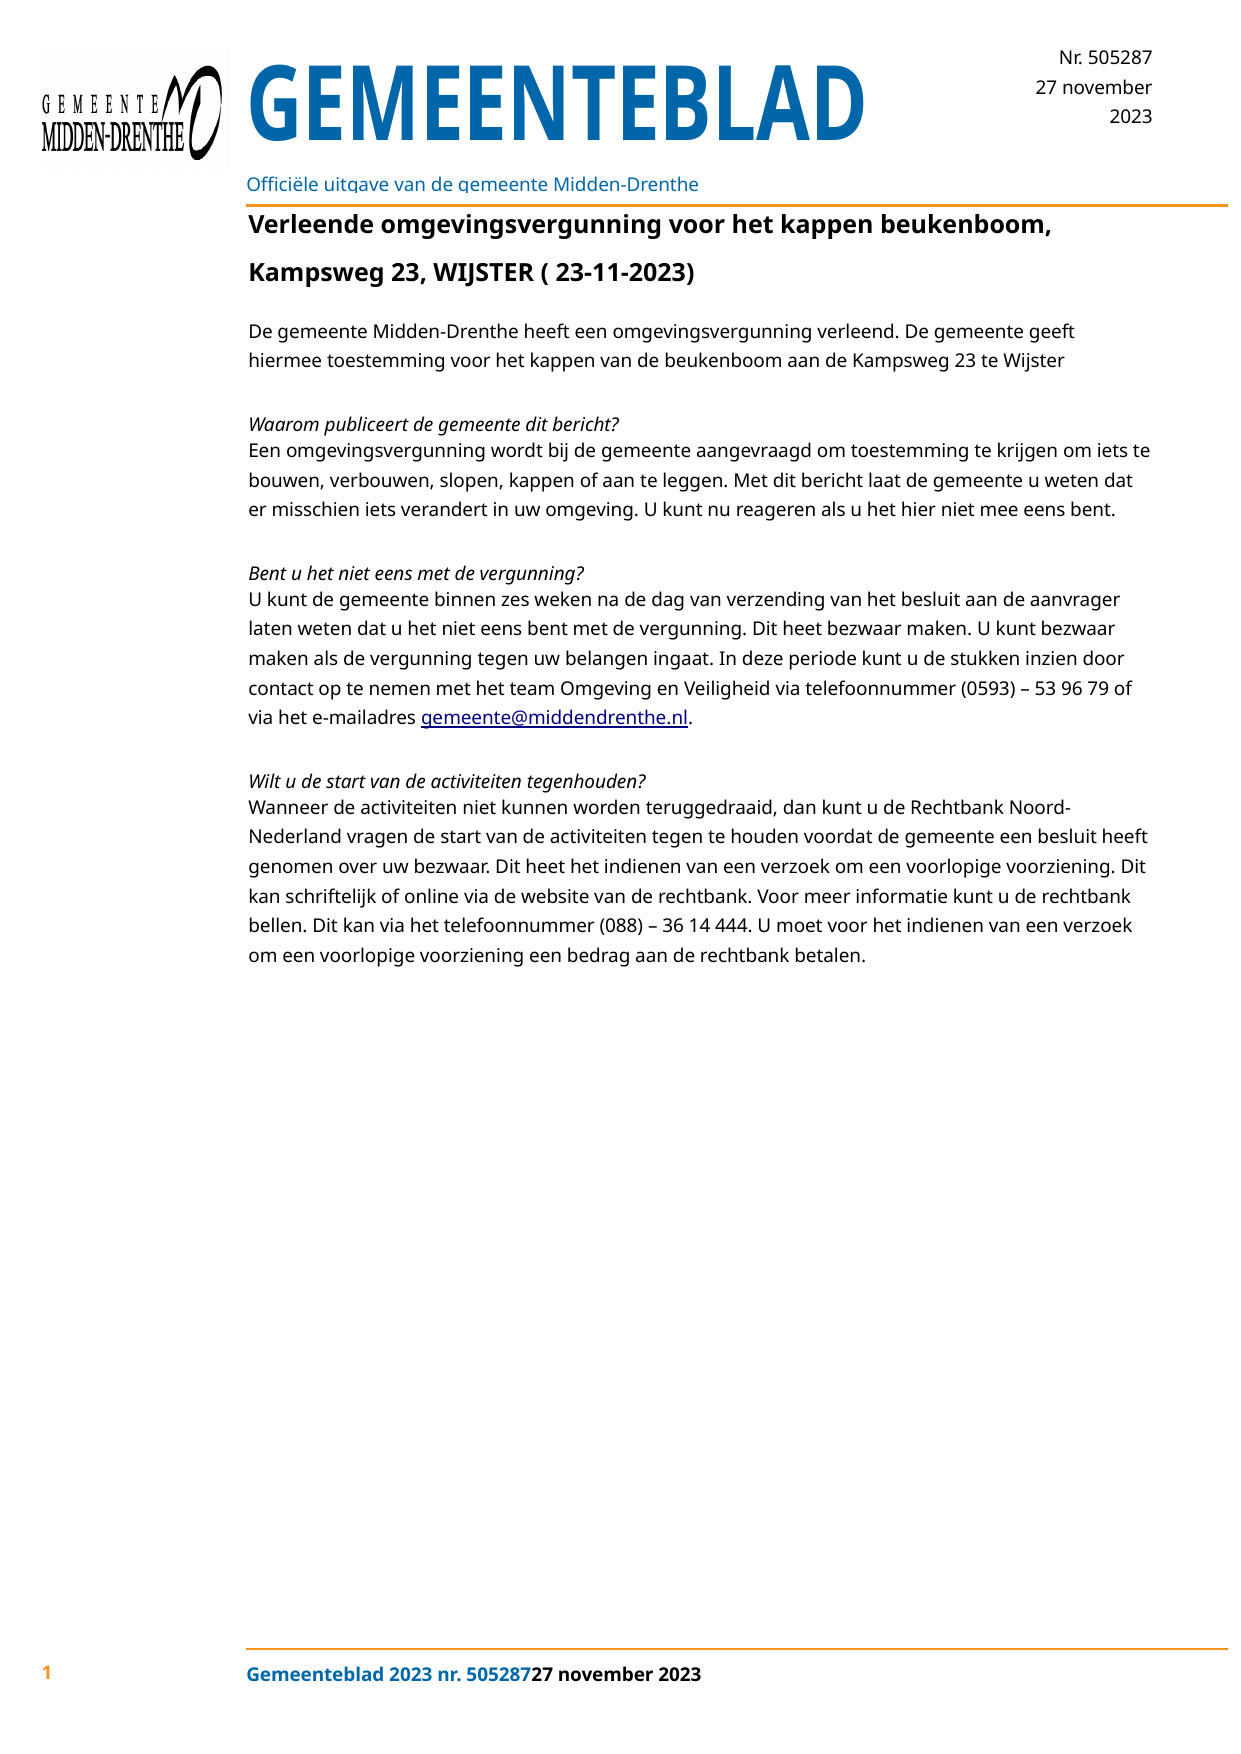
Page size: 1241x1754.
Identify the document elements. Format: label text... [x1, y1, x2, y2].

text Een omgevingsvergunning wordt bij de gemeente aangevraagd om toestemming te krijgen om iets te bouwen, verbouwen, slopen, kappen of aan te leggen. Met dit bericht laat de gemeente u weten dat er misschien iets verandert in uw omgeving. U kunt nu reageren als u het hier niet mee eens bent. [248, 437, 1152, 522]
text Bent u het niet eens met de vergunning? [248, 560, 1152, 586]
text De gemeente Midden-Drenthe heeft een omgevingsvergunning verleend. De gemeente geeft hiermee toestemming voor het kappen van de beukenboom aan de Kampsweg 23 te Wijster [248, 318, 1152, 373]
text Wilt u de start van de activiteiten tegenhouden? [248, 768, 1152, 794]
text Verleende omgevingsvergunning voor het kappen beukenboom, Kampsweg 23, WIJSTER ( 23-11-2023) [248, 207, 1152, 288]
text U kunt de gemeente binnen zes weken na de dag van verzending van het besluit aan de aanvrager laten weten dat u het niet eens bent met de vergunning. Dit heet bezwaar maken. U kunt bezwaar maken als de vergunning tegen uw belangen ingaat. In deze periode kunt u de stukken inzien door contact op te nemen met het team Omgeving en Veiligheid via telefoonnummer (0593) – 53 96 79 of via het e-mailadres gemeente@middendrenthe.nl. [248, 586, 1152, 730]
text Wanneer de activiteiten niet kunnen worden teruggedraaid, dan kunt u de Rechtbank Noord-Nederland vragen de start van de activiteiten tegen te houden voordat de gemeente een besluit heeft genomen over uw bezwaar. Dit heet het indienen van een verzoek om een voorlopige voorziening. Dit kan schriftelijk of online via de website van de rechtbank. Voor meer informatie kunt u de rechtbank bellen. Dit kan via het telefoonnummer (088) – 36 14 444. U moet voor het indienen van een verzoek om een voorlopige voorziening een bedrag aan de rechtbank betalen. [248, 794, 1152, 968]
picture [41, 47, 231, 172]
text Waarom publiceert de gemeente dit bericht? [248, 411, 1152, 437]
